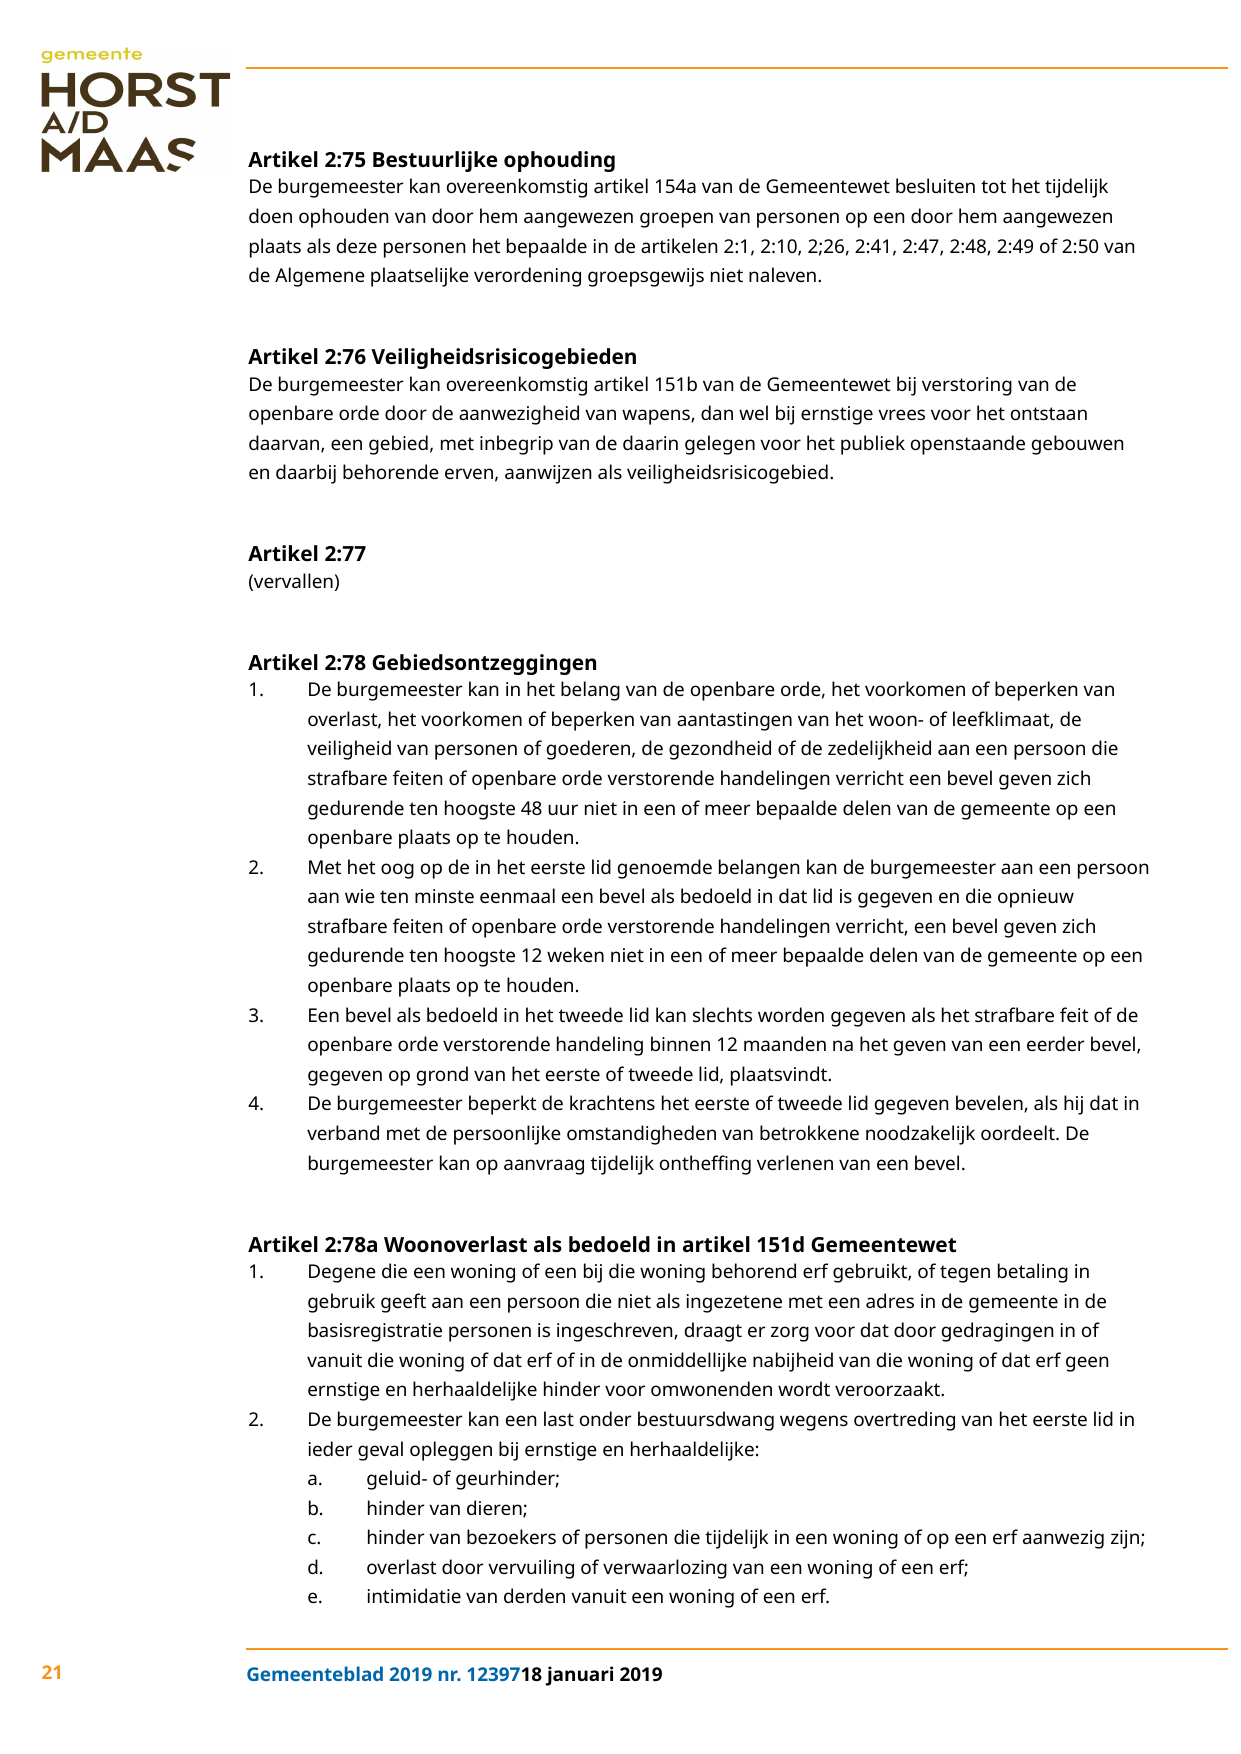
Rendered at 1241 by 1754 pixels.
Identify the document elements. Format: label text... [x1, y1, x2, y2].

text Artikel 2:78 Gebiedsontzeggingen [248, 648, 1152, 676]
text Artikel 2:77 [248, 539, 1152, 568]
text Artikel 2:75 Bestuurlijke ophouding [248, 145, 1152, 174]
text De burgemeester kan overeenkomstig artikel 151b van de Gemeentewet bij verstoring van de openbare orde door de aanwezigheid van wapens, dan wel bij ernstige vrees voor het ontstaan daarvan, een gebied, met inbegrip van de daarin gelegen voor het publiek openstaande gebouwen en daarbij behorende erven, aanwijzen als veiligheidsrisicogebied. [248, 371, 1152, 485]
text Artikel 2:78a Woonoverlast als bedoeld in artikel 151d Gemeentewet [248, 1230, 1152, 1258]
list De burgemeester beperkt de krachtens het eerste of tweede lid gegeven bevelen, als hij dat in verband met de persoonlijke omstandigheden van betrokkene noodzakelijk oordeelt. De burgemeester kan op aanvraag tijdelijk ontheffing verlenen van een bevel. [248, 1091, 1152, 1176]
list Een bevel als bedoeld in het tweede lid kan slechts worden gegeven als het strafbare feit of de openbare orde verstorende handeling binnen 12 maanden na het geven van een eerder bevel, gegeven op grond van het eerste of tweede lid, plaatsvindt. [248, 1002, 1152, 1087]
list intimidatie van derden vanuit een woning of een erf. [307, 1584, 1152, 1609]
list Met het oog op de in het eerste lid genoemde belangen kan de burgemeester aan een persoon aan wie ten minste eenmaal een bevel als bedoeld in dat lid is gegeven en die opnieuw strafbare feiten of openbare orde verstorende handelingen verricht, een bevel geven zich gedurende ten hoogste 12 weken niet in een of meer bepaalde delen van de gemeente op een openbare plaats op te houden. [248, 854, 1152, 998]
text (vervallen) [248, 568, 1152, 594]
list De burgemeester kan een last onder bestuursdwang wegens overtreding van het eerste lid in ieder geval opleggen bij ernstige en herhaaldelijke: [248, 1406, 1152, 1461]
list hinder van bezoekers of personen die tijdelijk in een woning of op een erf aanwezig zijn; [307, 1524, 1152, 1550]
list Degene die een woning of een bij die woning behorend erf gebruikt, of tegen betaling in gebruik geeft aan een persoon die niet als ingezetene met een adres in de gemeente in de basisregistratie personen is ingeschreven, draagt er zorg voor dat door gedragingen in of vanuit die woning of dat erf of in de onmiddellijke nabijheid van die woning of dat erf geen ernstige en herhaaldelijke hinder voor omwonenden wordt veroorzaakt. [248, 1258, 1152, 1402]
picture [41, 47, 231, 172]
list De burgemeester kan in het belang van de openbare orde, het voorkomen of beperken van overlast, het voorkomen of beperken van aantastingen van het woon- of leefklimaat, de veiligheid van personen of goederen, de gezondheid of de zedelijkheid aan een persoon die strafbare feiten of openbare orde verstorende handelingen verricht een bevel geven zich gedurende ten hoogste 48 uur niet in een of meer bepaalde delen van de gemeente op een openbare plaats op te houden. [248, 676, 1152, 850]
list overlast door vervuiling of verwaarlozing van een woning of een erf; [307, 1554, 1152, 1580]
list geluid- of geurhinder; [307, 1465, 1152, 1491]
text Artikel 2:76 Veiligheidsrisicogebieden [248, 342, 1152, 371]
list hinder van dieren; [307, 1495, 1152, 1521]
text De burgemeester kan overeenkomstig artikel 154a van de Gemeentewet besluiten tot het tijdelijk doen ophouden van door hem aangewezen groepen van personen op een door hem aangewezen plaats als deze personen het bepaalde in de artikelen 2:1, 2:10, 2;26, 2:41, 2:47, 2:48, 2:49 of 2:50 van de Algemene plaatselijke verordening groepsgewijs niet naleven. [248, 174, 1152, 288]
